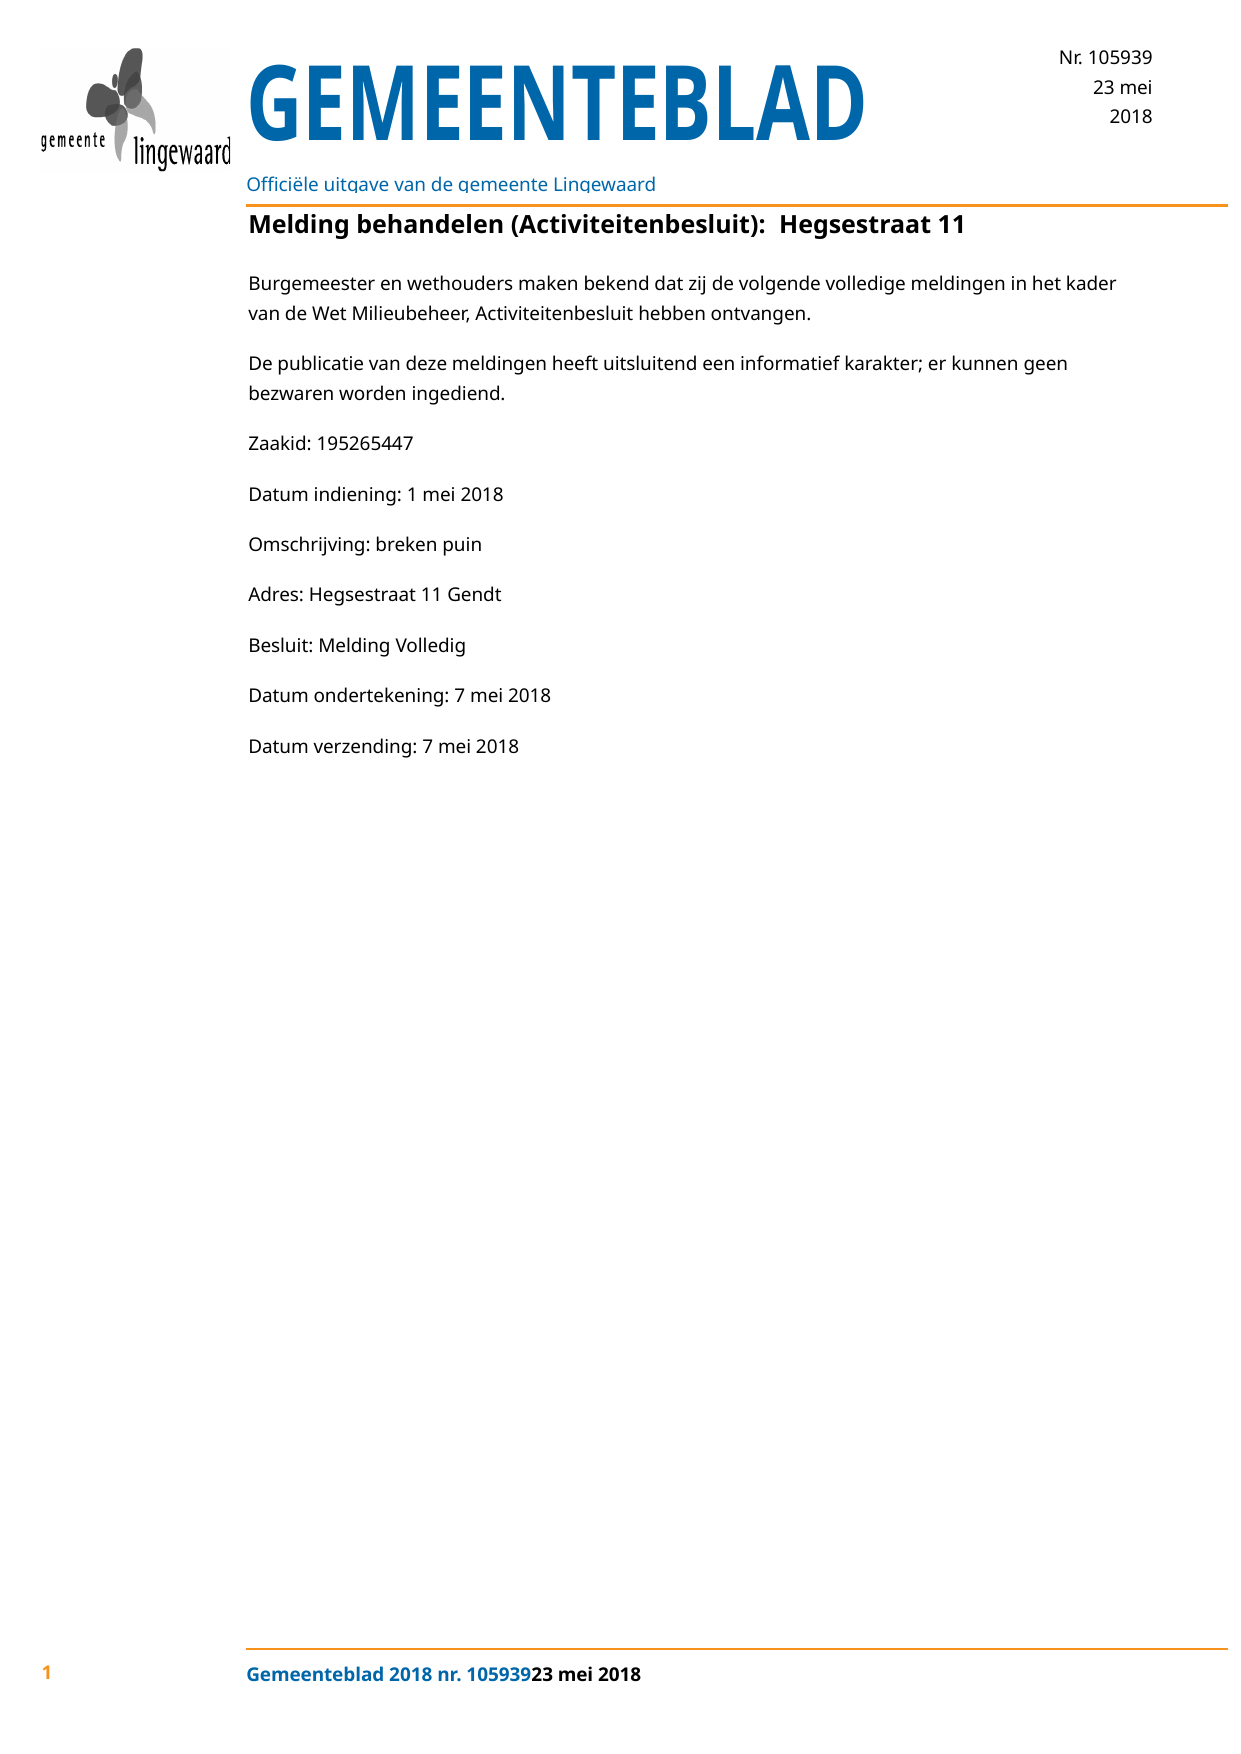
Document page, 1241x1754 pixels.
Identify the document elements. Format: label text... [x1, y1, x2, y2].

text De publicatie van deze meldingen heeft uitsluitend een informatief karakter; er kunnen geen bezwaren worden ingediend. [248, 350, 1152, 406]
text Adres: Hegsestraat 11 Gendt [248, 582, 1152, 607]
text Datum indiening: 1 mei 2018 [248, 481, 1152, 506]
text Besluit: Melding Volledig [248, 632, 1152, 658]
text Melding behandelen (Activiteitenbesluit): Hegsestraat 11 [248, 207, 1152, 241]
text Datum ondertekening: 7 mei 2018 [248, 682, 1152, 708]
text Burgemeester en wethouders maken bekend dat zij de volgende volledige meldingen in het kader van de Wet Milieubeheer, Activiteitenbesluit hebben ontvangen. [248, 270, 1152, 326]
text Datum verzending: 7 mei 2018 [248, 733, 1152, 758]
picture [41, 47, 231, 172]
text Omschrijving: breken puin [248, 531, 1152, 557]
text Zaakid: 195265447 [248, 430, 1152, 456]
